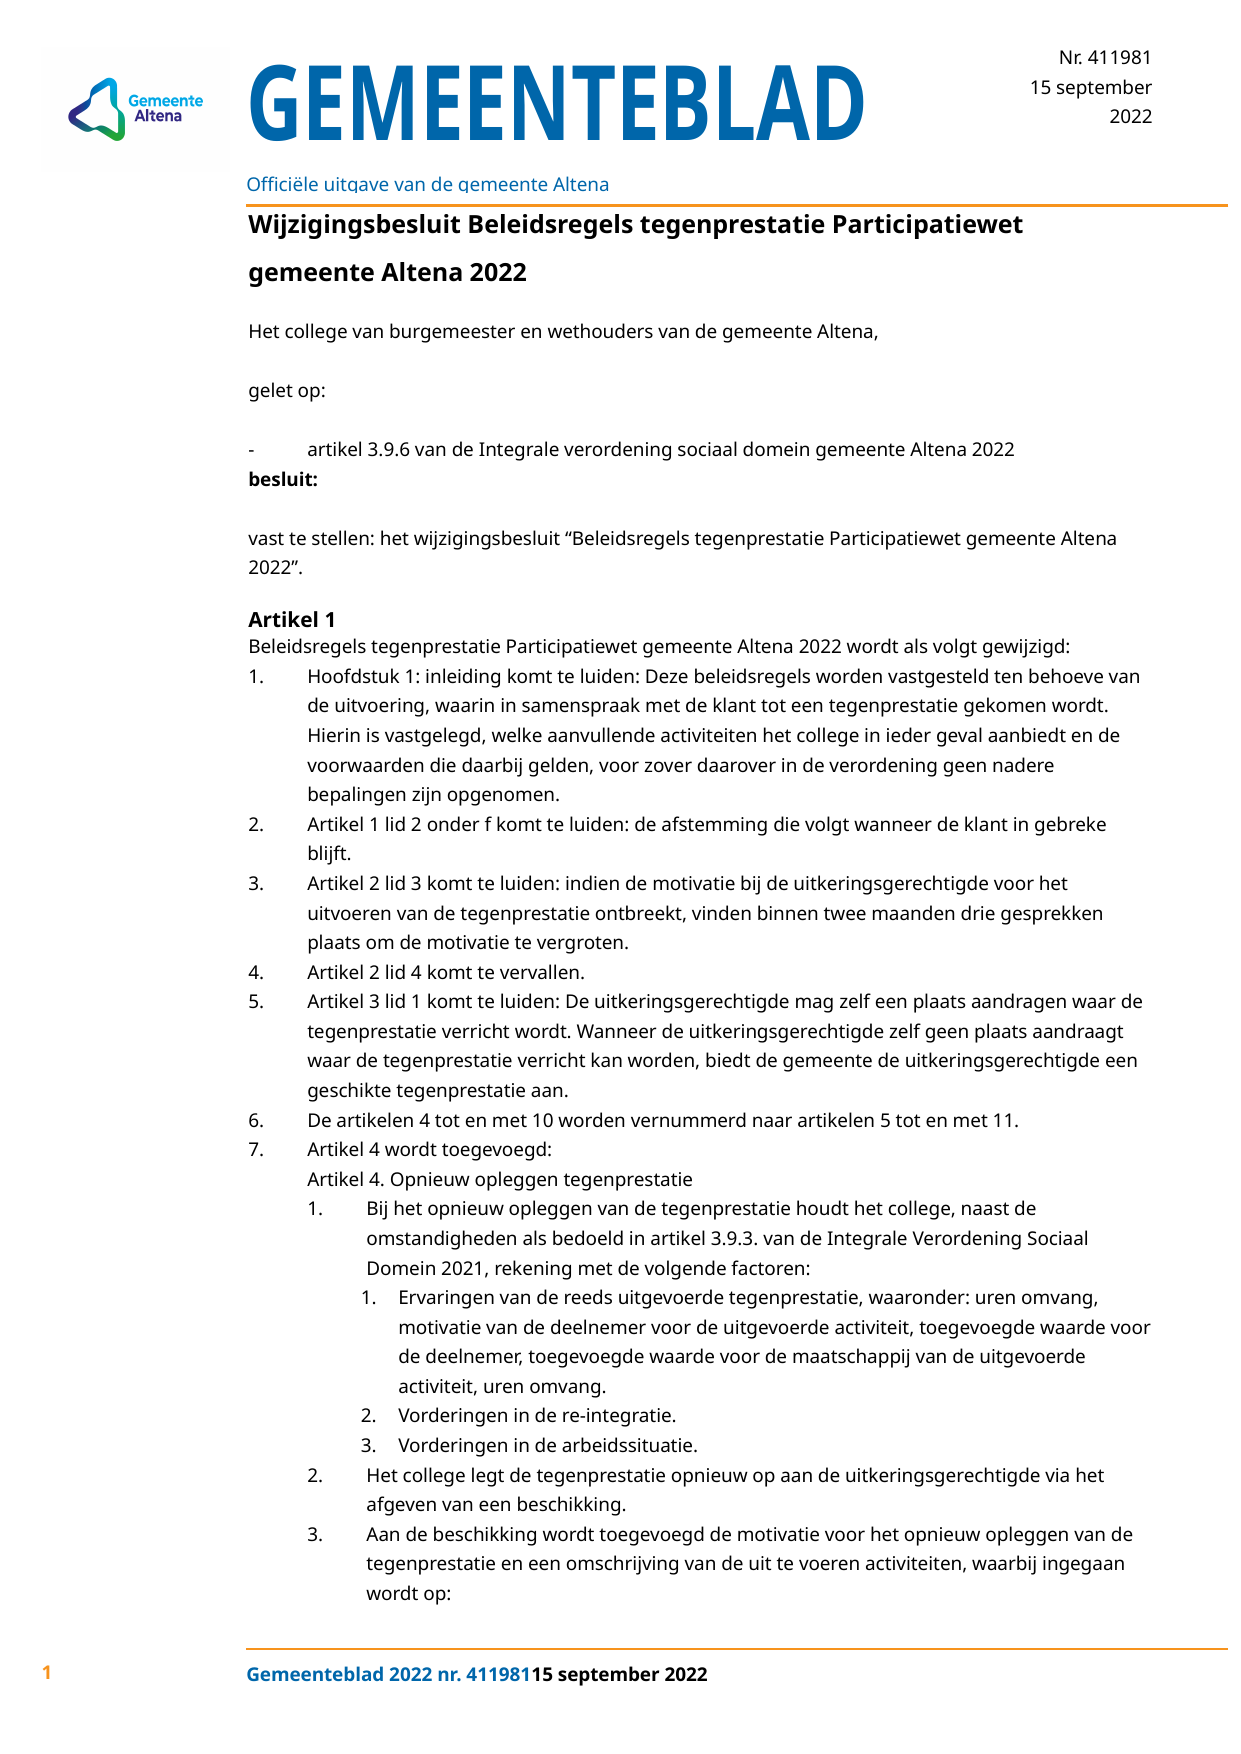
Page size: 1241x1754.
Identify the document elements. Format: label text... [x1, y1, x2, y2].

text Beleidsregels tegenprestatie Participatiewet gemeente Altena 2022 wordt als volgt gewijzigd: [248, 633, 1152, 659]
list Artikel 4. Opnieuw opleggen tegenprestatie [248, 1166, 1152, 1192]
picture [41, 47, 231, 172]
list Hoofdstuk 1: inleiding komt te luiden: Deze beleidsregels worden vastgesteld ten behoeve van de uitvoering, waarin in samenspraak met de klant tot een tegenprestatie gekomen wordt. Hierin is vastgelegd, welke aanvullende activiteiten het college in ieder geval aanbiedt en de voorwaarden die daarbij gelden, voor zover daarover in de verordening geen nadere bepalingen zijn opgenomen. [248, 663, 1152, 807]
list Aan de beschikking wordt toegevoegd de motivatie voor het opnieuw opleggen van de tegenprestatie en een omschrijving van de uit te voeren activiteiten, waarbij ingegaan wordt op: [307, 1521, 1152, 1606]
list Het college legt de tegenprestatie opnieuw op aan de uitkeringsgerechtigde via het afgeven van een beschikking. [307, 1462, 1152, 1517]
list Artikel 4 wordt toegevoegd: [248, 1136, 1152, 1162]
list Artikel 2 lid 3 komt te luiden: indien de motivatie bij de uitkeringsgerechtigde voor het uitvoeren van de tegenprestatie ontbreekt, vinden binnen twee maanden drie gesprekken plaats om de motivatie te vergroten. [248, 870, 1152, 955]
text Artikel 1 [248, 605, 1152, 633]
text Wijzigingsbesluit Beleidsregels tegenprestatie Participatiewet gemeente Altena 2022 [248, 207, 1152, 288]
list Vorderingen in de arbeidssituatie. [361, 1432, 1152, 1458]
text gelet op: [248, 377, 1152, 403]
list Artikel 1 lid 2 onder f komt te luiden: de afstemming die volgt wanneer de klant in gebreke blijft. [248, 811, 1152, 866]
text Het college van burgemeester en wethouders van de gemeente Altena, [248, 318, 1152, 344]
text besluit: [248, 466, 1152, 492]
list Artikel 2 lid 4 komt te vervallen. [248, 959, 1152, 984]
list artikel 3.9.6 van de Integrale verordening sociaal domein gemeente Altena 2022 [248, 436, 1152, 462]
text vast te stellen: het wijzigingsbesluit “Beleidsregels tegenprestatie Participatiewet gemeente Altena 2022”. [248, 525, 1152, 580]
list Vorderingen in de re-integratie. [361, 1403, 1152, 1428]
list Bij het opnieuw opleggen van de tegenprestatie houdt het college, naast de omstandigheden als bedoeld in artikel 3.9.3. van de Integrale Verordening Sociaal Domein 2021, rekening met de volgende factoren: [307, 1196, 1152, 1280]
list Ervaringen van de reeds uitgevoerde tegenprestatie, waaronder: uren omvang, motivatie van de deelnemer voor de uitgevoerde activiteit, toegevoegde waarde voor de deelnemer, toegevoegde waarde voor de maatschappij van de uitgevoerde activiteit, uren omvang. [361, 1284, 1152, 1399]
list De artikelen 4 tot en met 10 worden vernummerd naar artikelen 5 tot en met 11. [248, 1107, 1152, 1132]
list Artikel 3 lid 1 komt te luiden: De uitkeringsgerechtigde mag zelf een plaats aandragen waar de tegenprestatie verricht wordt. Wanneer de uitkeringsgerechtigde zelf geen plaats aandraagt waar de tegenprestatie verricht kan worden, biedt de gemeente de uitkeringsgerechtigde een geschikte tegenprestatie aan. [248, 988, 1152, 1103]
